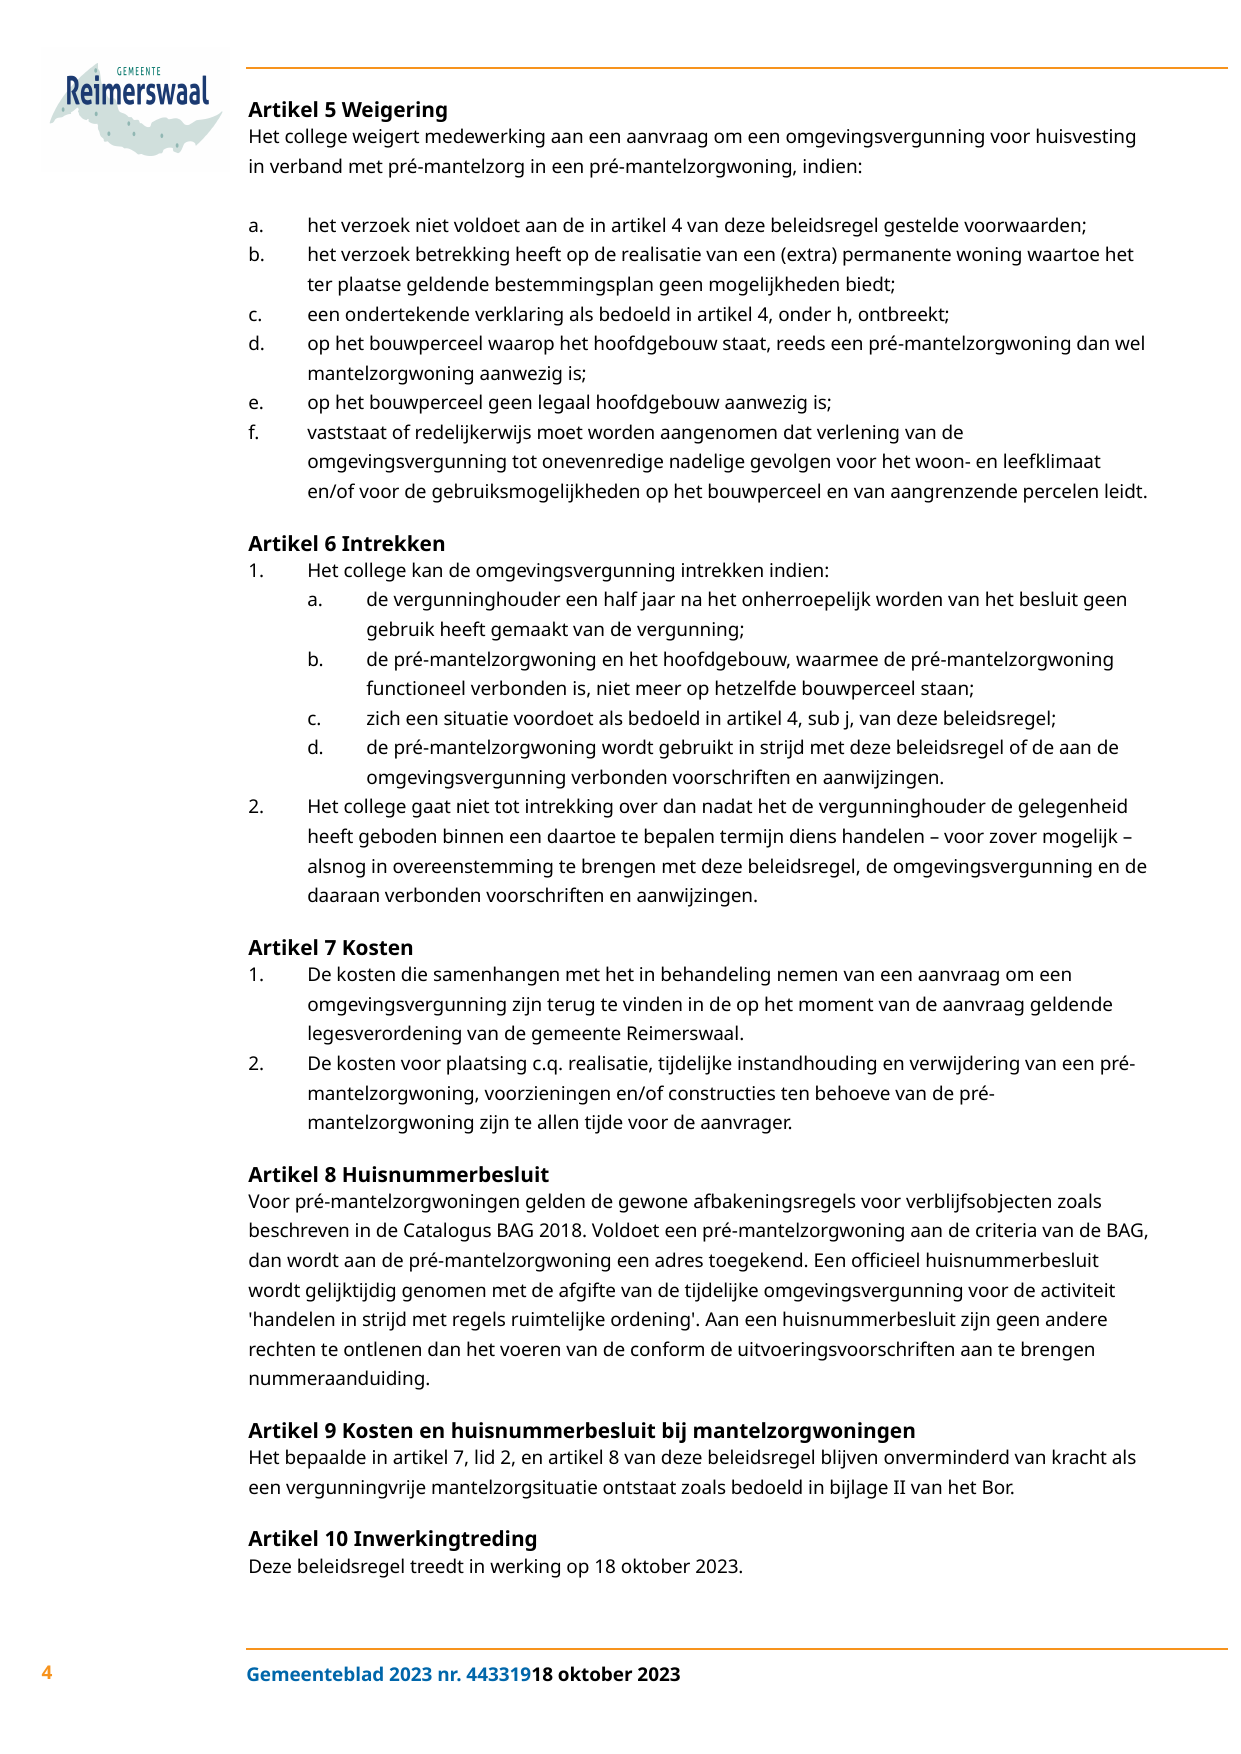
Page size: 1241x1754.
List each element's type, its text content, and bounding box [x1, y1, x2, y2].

text Artikel 10 Inwerkingtreding [248, 1524, 1152, 1553]
picture [41, 47, 231, 172]
text Artikel 7 Kosten [248, 933, 1152, 961]
list zich een situatie voordoet als bedoeld in artikel 4, sub j, van deze beleidsregel; [307, 705, 1152, 731]
list Het college kan de omgevingsvergunning intrekken indien: [248, 557, 1152, 583]
text Artikel 8 Huisnummerbesluit [248, 1160, 1152, 1188]
text Het college weigert medewerking aan een aanvraag om een omgevingsvergunning voor huisvesting in verband met pré-mantelzorg in een pré-mantelzorgwoning, indien: [248, 123, 1152, 178]
list de pré-mantelzorgwoning wordt gebruikt in strijd met deze beleidsregel of de aan de omgevingsvergunning verbonden voorschriften en aanwijzingen. [307, 734, 1152, 790]
list op het bouwperceel geen legaal hoofdgebouw aanwezig is; [248, 389, 1152, 415]
list De kosten die samenhangen met het in behandeling nemen van een aanvraag om een omgevingsvergunning zijn terug te vinden in de op het moment van de aanvraag geldende legesverordening van de gemeente Reimerswaal. [248, 961, 1152, 1046]
list De kosten voor plaatsing c.q. realisatie, tijdelijke instandhouding en verwijdering van een pré-mantelzorgwoning, voorzieningen en/of constructies ten behoeve van de pré-mantelzorgwoning zijn te allen tijde voor de aanvrager. [248, 1050, 1152, 1135]
text Artikel 5 Weigering [248, 95, 1152, 123]
list Het college gaat niet tot intrekking over dan nadat het de vergunninghouder de gelegenheid heeft geboden binnen een daartoe te bepalen termijn diens handelen – voor zover mogelijk – alsnog in overeenstemming te brengen met deze beleidsregel, de omgevingsvergunning en de daaraan verbonden voorschriften en aanwijzingen. [248, 794, 1152, 908]
list het verzoek niet voldoet aan de in artikel 4 van deze beleidsregel gestelde voorwaarden; [248, 212, 1152, 238]
list vaststaat of redelijkerwijs moet worden aangenomen dat verlening van de omgevingsvergunning tot onevenredige nadelige gevolgen voor het woon- en leefklimaat en/of voor de gebruiksmogelijkheden op het bouwperceel en van aangrenzende percelen leidt. [248, 419, 1152, 504]
list de vergunninghouder een half jaar na het onherroepelijk worden van het besluit geen gebruik heeft gemaakt van de vergunning; [307, 587, 1152, 642]
list op het bouwperceel waarop het hoofdgebouw staat, reeds een pré-mantelzorgwoning dan wel mantelzorgwoning aanwezig is; [248, 330, 1152, 386]
list het verzoek betrekking heeft op de realisatie van een (extra) permanente woning waartoe het ter plaatse geldende bestemmingsplan geen mogelijkheden biedt; [248, 242, 1152, 297]
text Artikel 6 Intrekken [248, 529, 1152, 557]
text Artikel 9 Kosten en huisnummerbesluit bij mantelzorgwoningen [248, 1416, 1152, 1444]
text Het bepaalde in artikel 7, lid 2, en artikel 8 van deze beleidsregel blijven onverminderd van kracht als een vergunningvrije mantelzorgsituatie ontstaat zoals bedoeld in bijlage II van het Bor. [248, 1444, 1152, 1500]
list de pré-mantelzorgwoning en het hoofdgebouw, waarmee de pré-mantelzorgwoning functioneel verbonden is, niet meer op hetzelfde bouwperceel staan; [307, 646, 1152, 701]
text Deze beleidsregel treedt in werking op 18 oktober 2023. [248, 1553, 1152, 1579]
list een ondertekende verklaring als bedoeld in artikel 4, onder h, ontbreekt; [248, 301, 1152, 326]
text Voor pré-mantelzorgwoningen gelden de gewone afbakeningsregels voor verblijfsobjecten zoals beschreven in de Catalogus BAG 2018. Voldoet een pré-mantelzorgwoning aan de criteria van de BAG, dan wordt aan de pré-mantelzorgwoning een adres toegekend. Een officieel huisnummerbesluit wordt gelijktijdig genomen met de afgifte van de tijdelijke omgevingsvergunning voor de activiteit 'handelen in strijd met regels ruimtelijke ordening'. Aan een huisnummerbesluit zijn geen andere rechten te ontlenen dan het voeren van de conform de uitvoeringsvoorschriften aan te brengen nummeraanduiding. [248, 1188, 1152, 1391]
